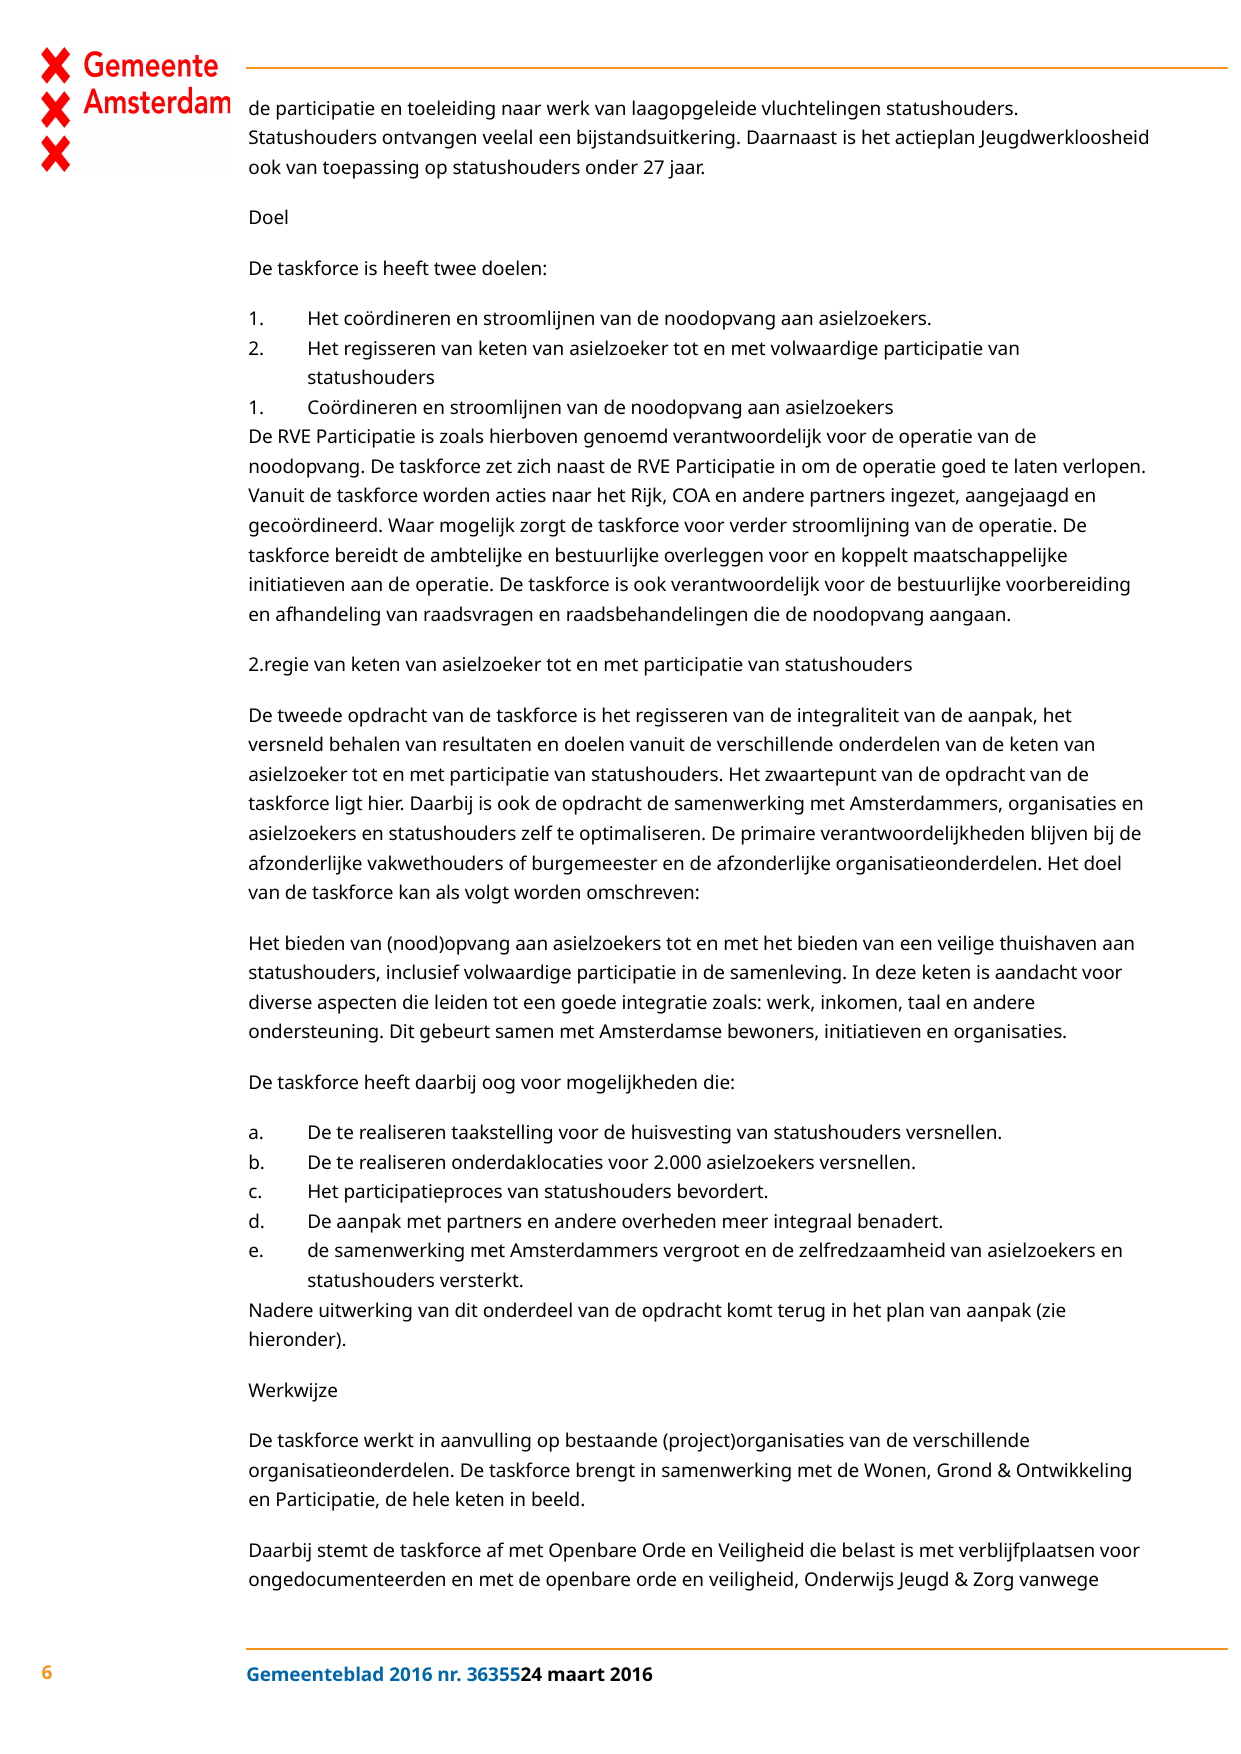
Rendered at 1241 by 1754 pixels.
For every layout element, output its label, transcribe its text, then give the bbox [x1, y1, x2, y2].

text de participatie en toeleiding naar werk van laagopgeleide vluchtelingen statushouders. Statushouders ontvangen veelal een bijstandsuitkering. Daarnaast is het actieplan Jeugdwerkloosheid ook van toepassing op statushouders onder 27 jaar. [248, 95, 1152, 180]
list Het coördineren en stroomlijnen van de noodopvang aan asielzoekers. [248, 305, 1152, 331]
text Daarbij stemt de taskforce af met Openbare Orde en Veiligheid die belast is met verblijfplaatsen voor ongedocumenteerden en met de openbare orde en veiligheid, Onderwijs Jeugd & Zorg vanwege [248, 1537, 1152, 1592]
list Het participatieproces van statushouders bevordert. [248, 1178, 1152, 1204]
text De taskforce heeft daarbij oog voor mogelijkheden die: [248, 1069, 1152, 1095]
list De aanpak met partners en andere overheden meer integraal benadert. [248, 1208, 1152, 1234]
list de samenwerking met Amsterdammers vergroot en de zelfredzaamheid van asielzoekers en statushouders versterkt. [248, 1238, 1152, 1293]
text Doel [248, 204, 1152, 230]
text Het bieden van (nood)opvang aan asielzoekers tot en met het bieden van een veilige thuishaven aan statushouders, inclusief volwaardige participatie in de samenleving. In deze keten is aandacht voor diverse aspecten die leiden tot een goede integratie zoals: werk, inkomen, taal en andere ondersteuning. Dit gebeurt samen met Amsterdamse bewoners, initiatieven en organisaties. [248, 930, 1152, 1044]
list De te realiseren taakstelling voor de huisvesting van statushouders versnellen. [248, 1119, 1152, 1145]
list Het regisseren van keten van asielzoeker tot en met volwaardige participatie van statushouders [248, 335, 1152, 390]
text De tweede opdracht van de taskforce is het regisseren van de integraliteit van de aanpak, het versneld behalen van resultaten en doelen vanuit de verschillende onderdelen van de keten van asielzoeker tot en met participatie van statushouders. Het zwaartepunt van de opdracht van de taskforce ligt hier. Daarbij is ook de opdracht de samenwerking met Amsterdammers, organisaties en asielzoekers en statushouders zelf te optimaliseren. De primaire verantwoordelijkheden blijven bij de afzonderlijke vakwethouders of burgemeester en de afzonderlijke organisatieonderdelen. Het doel van de taskforce kan als volgt worden omschreven: [248, 702, 1152, 905]
list De te realiseren onderdaklocaties voor 2.000 asielzoekers versnellen. [248, 1149, 1152, 1175]
text Nadere uitwerking van dit onderdeel van de opdracht komt terug in het plan van aanpak (zie hieronder). [248, 1297, 1152, 1352]
list Coördineren en stroomlijnen van de noodopvang aan asielzoekers [248, 394, 1152, 420]
text 2.regie van keten van asielzoeker tot en met participatie van statushouders [248, 651, 1152, 677]
text Werkwijze [248, 1377, 1152, 1403]
text De taskforce werkt in aanvulling op bestaande (project)organisaties van de verschillende organisatieonderdelen. De taskforce brengt in samenwerking met de Wonen, Grond & Ontwikkeling en Participatie, de hele keten in beeld. [248, 1427, 1152, 1512]
picture [41, 47, 231, 172]
text De RVE Participatie is zoals hierboven genoemd verantwoordelijk voor de operatie van de noodopvang. De taskforce zet zich naast de RVE Participatie in om de operatie goed te laten verlopen. Vanuit de taskforce worden acties naar het Rijk, COA en andere partners ingezet, aangejaagd en gecoördineerd. Waar mogelijk zorgt de taskforce voor verder stroomlijning van de operatie. De taskforce bereidt de ambtelijke en bestuurlijke overleggen voor en koppelt maatschappelijke initiatieven aan de operatie. De taskforce is ook verantwoordelijk voor de bestuurlijke voorbereiding en afhandeling van raadsvragen en raadsbehandelingen die de noodopvang aangaan. [248, 423, 1152, 627]
text De taskforce is heeft twee doelen: [248, 255, 1152, 281]
